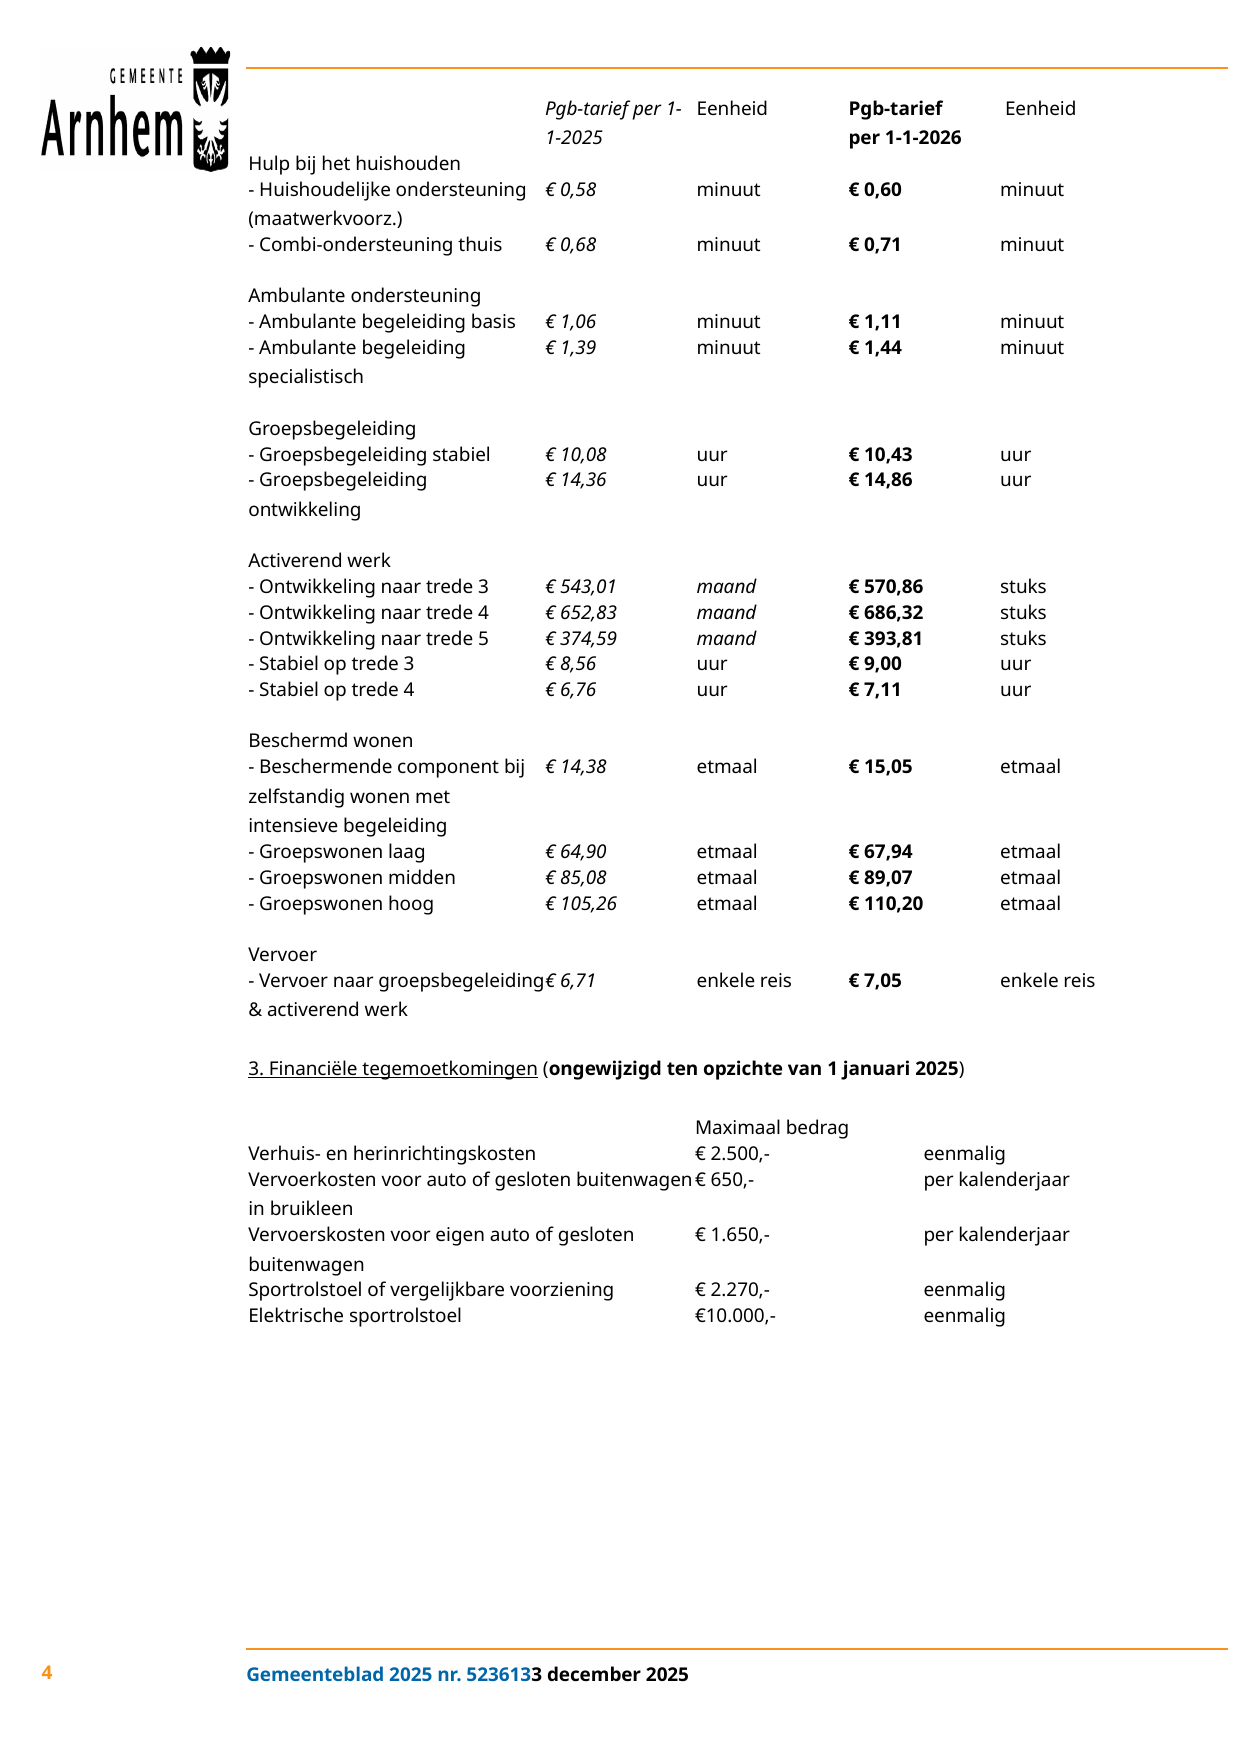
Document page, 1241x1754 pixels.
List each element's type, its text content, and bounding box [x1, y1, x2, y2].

table_cell € 15,05 [848, 754, 1000, 838]
table_cell stuks [1000, 573, 1152, 599]
table_cell € 9,00 [848, 651, 1000, 676]
table_cell - Groepswonen hoog [248, 890, 545, 916]
table_cell [696, 916, 848, 941]
table_cell - Stabiel op trede 3 [248, 651, 545, 676]
table_cell € 67,94 [848, 838, 1000, 864]
table_cell [1000, 522, 1152, 548]
table_cell etmaal [696, 890, 848, 916]
table_cell € 14,38 [545, 754, 696, 838]
table_cell [1000, 941, 1152, 967]
table_cell [248, 522, 545, 548]
table_cell per kalenderjaar [923, 1221, 1152, 1276]
table_cell € 570,86 [848, 573, 1000, 599]
table_cell - Ontwikkeling naar trede 4 [248, 599, 545, 625]
table_cell uur [696, 441, 848, 467]
table_cell € 2.270,- [695, 1276, 923, 1302]
table_cell € 6,76 [545, 676, 696, 702]
table_cell eenmalig [923, 1276, 1152, 1302]
table_cell € 652,83 [545, 599, 696, 625]
table_cell € 7,05 [848, 967, 1000, 1022]
table_cell [848, 941, 1000, 967]
table_cell stuks [1000, 599, 1152, 625]
table_cell € 650,- [695, 1166, 923, 1221]
table_cell [696, 415, 848, 441]
table_cell [848, 415, 1000, 441]
table_cell etmaal [1000, 754, 1152, 838]
table_cell [248, 257, 545, 283]
table_cell - Groepsbegeleiding ontwikkeling [248, 467, 545, 522]
table_cell [545, 916, 696, 941]
table_cell - Ambulante begeleiding basis [248, 308, 545, 334]
table_cell [545, 150, 696, 176]
table_cell € 14,86 [848, 467, 1000, 522]
table_cell uur [1000, 676, 1152, 702]
table_cell [848, 389, 1000, 415]
table_cell - Groepsbegeleiding stabiel [248, 441, 545, 467]
table_cell per kalenderjaar [923, 1166, 1152, 1221]
table_cell - Huishoudelijke ondersteuning (maatwerkvoorz.) [248, 176, 545, 231]
table_cell Elektrische sportrolstoel [248, 1302, 695, 1328]
table_cell [848, 548, 1000, 573]
table_cell € 1,11 [848, 308, 1000, 334]
table_cell minuut [696, 176, 848, 231]
table_cell eenmalig [923, 1140, 1152, 1166]
table_cell [545, 283, 696, 308]
table_cell etmaal [1000, 890, 1152, 916]
table_cell [696, 728, 848, 753]
table_cell minuut [696, 334, 848, 389]
table_cell € 1.650,- [695, 1221, 923, 1276]
table_cell maand [696, 599, 848, 625]
table_cell [545, 702, 696, 728]
table_cell - Combi-ondersteuning thuis [248, 231, 545, 257]
table_cell [248, 389, 545, 415]
table_cell Eenheid [696, 95, 848, 150]
table_cell € 14,36 [545, 467, 696, 522]
table_cell [696, 283, 848, 308]
table_cell uur [1000, 651, 1152, 676]
table_cell € 10,08 [545, 441, 696, 467]
table_cell € 64,90 [545, 838, 696, 864]
table_cell uur [696, 467, 848, 522]
table_cell uur [696, 651, 848, 676]
table_cell € 105,26 [545, 890, 696, 916]
table_cell maand [696, 573, 848, 599]
table_cell € 393,81 [848, 625, 1000, 651]
table_cell [696, 389, 848, 415]
table_cell minuut [696, 308, 848, 334]
table_cell [248, 916, 545, 941]
table_cell Beschermd wonen [248, 728, 545, 753]
table_cell etmaal [1000, 864, 1152, 890]
table_cell minuut [1000, 308, 1152, 334]
table_cell [696, 548, 848, 573]
table_cell Groepsbegeleiding [248, 415, 545, 441]
table_cell enkele reis [1000, 967, 1152, 1022]
table_cell € 0,71 [848, 231, 1000, 257]
table_cell € 0,58 [545, 176, 696, 231]
table_cell [545, 257, 696, 283]
table_cell € 686,32 [848, 599, 1000, 625]
table_cell uur [696, 676, 848, 702]
table_cell € 6,71 [545, 967, 696, 1022]
table_cell [1000, 702, 1152, 728]
table_cell Vervoerskosten voor eigen auto of gesloten buitenwagen [248, 1221, 695, 1276]
table_cell € 2.500,- [695, 1140, 923, 1166]
table_cell - Groepswonen midden [248, 864, 545, 890]
table_cell [848, 150, 1000, 176]
table_cell etmaal [696, 754, 848, 838]
table_cell maand [696, 625, 848, 651]
table_cell [848, 283, 1000, 308]
table_cell [1000, 916, 1152, 941]
table_cell uur [1000, 467, 1152, 522]
table_cell minuut [696, 231, 848, 257]
table_cell - Ambulante begeleiding specialistisch [248, 334, 545, 389]
table_cell [696, 257, 848, 283]
table_cell [248, 702, 545, 728]
table_cell € 0,60 [848, 176, 1000, 231]
table_cell etmaal [1000, 838, 1152, 864]
table_cell [545, 941, 696, 967]
table_cell [1000, 389, 1152, 415]
table_cell [545, 389, 696, 415]
table_cell € 0,68 [545, 231, 696, 257]
table_cell etmaal [696, 864, 848, 890]
table_header [923, 1114, 1152, 1140]
table_cell [848, 257, 1000, 283]
table_cell eenmalig [923, 1302, 1152, 1328]
table_cell Pgb-tarief per 1-1-2025 [545, 95, 696, 150]
table_cell [696, 702, 848, 728]
table_cell [696, 522, 848, 548]
table_header [248, 1114, 695, 1140]
table_cell € 110,20 [848, 890, 1000, 916]
table_cell € 374,59 [545, 625, 696, 651]
table_cell [1000, 150, 1152, 176]
table_cell [696, 941, 848, 967]
table_cell [696, 150, 848, 176]
table_cell [545, 415, 696, 441]
table_cell € 85,08 [545, 864, 696, 890]
table_cell - Groepswonen laag [248, 838, 545, 864]
table_cell uur [1000, 441, 1152, 467]
table_cell - Stabiel op trede 4 [248, 676, 545, 702]
table_cell € 7,11 [848, 676, 1000, 702]
table_cell Eenheid [1000, 95, 1152, 150]
table_cell - Vervoer naar groepsbegeleiding & activerend werk [248, 967, 545, 1022]
table_cell Ambulante ondersteuning [248, 283, 545, 308]
table_cell Pgb-tarief per 1-1-2026 [848, 95, 1000, 150]
table_cell [545, 548, 696, 573]
table_cell €10.000,- [695, 1302, 923, 1328]
table_cell € 89,07 [848, 864, 1000, 890]
table_cell [248, 95, 545, 150]
table_cell etmaal [696, 838, 848, 864]
table_cell € 8,56 [545, 651, 696, 676]
table_cell Hulp bij het huishouden [248, 150, 545, 176]
table_cell [1000, 257, 1152, 283]
text 3. Financiële tegemoetkomingen (ongewijzigd ten opzichte van 1 januari 2025) [248, 1055, 1152, 1081]
table_cell € 1,06 [545, 308, 696, 334]
table_cell Verhuis- en herinrichtingskosten [248, 1140, 695, 1166]
table_cell minuut [1000, 231, 1152, 257]
table_cell € 1,44 [848, 334, 1000, 389]
table_cell stuks [1000, 625, 1152, 651]
picture [41, 47, 231, 172]
table_cell minuut [1000, 334, 1152, 389]
table_cell [1000, 415, 1152, 441]
table_cell € 1,39 [545, 334, 696, 389]
table_cell [545, 728, 696, 753]
table_cell € 543,01 [545, 573, 696, 599]
table_cell [848, 728, 1000, 753]
table_cell € 10,43 [848, 441, 1000, 467]
table_cell Activerend werk [248, 548, 545, 573]
table_cell [545, 522, 696, 548]
table_cell [1000, 283, 1152, 308]
table_cell [848, 916, 1000, 941]
table_cell - Beschermende component bij zelfstandig wonen met intensieve begeleiding [248, 754, 545, 838]
table_cell minuut [1000, 176, 1152, 231]
table_cell [1000, 728, 1152, 753]
table_header Maximaal bedrag [695, 1114, 923, 1140]
table_cell [848, 522, 1000, 548]
table_cell - Ontwikkeling naar trede 5 [248, 625, 545, 651]
table_cell - Ontwikkeling naar trede 3 [248, 573, 545, 599]
table_cell [1000, 548, 1152, 573]
table_cell Vervoerkosten voor auto of gesloten buitenwagen in bruikleen [248, 1166, 695, 1221]
table_cell [848, 702, 1000, 728]
table_cell enkele reis [696, 967, 848, 1022]
table_cell Vervoer [248, 941, 545, 967]
table_cell Sportrolstoel of vergelijkbare voorziening [248, 1276, 695, 1302]
